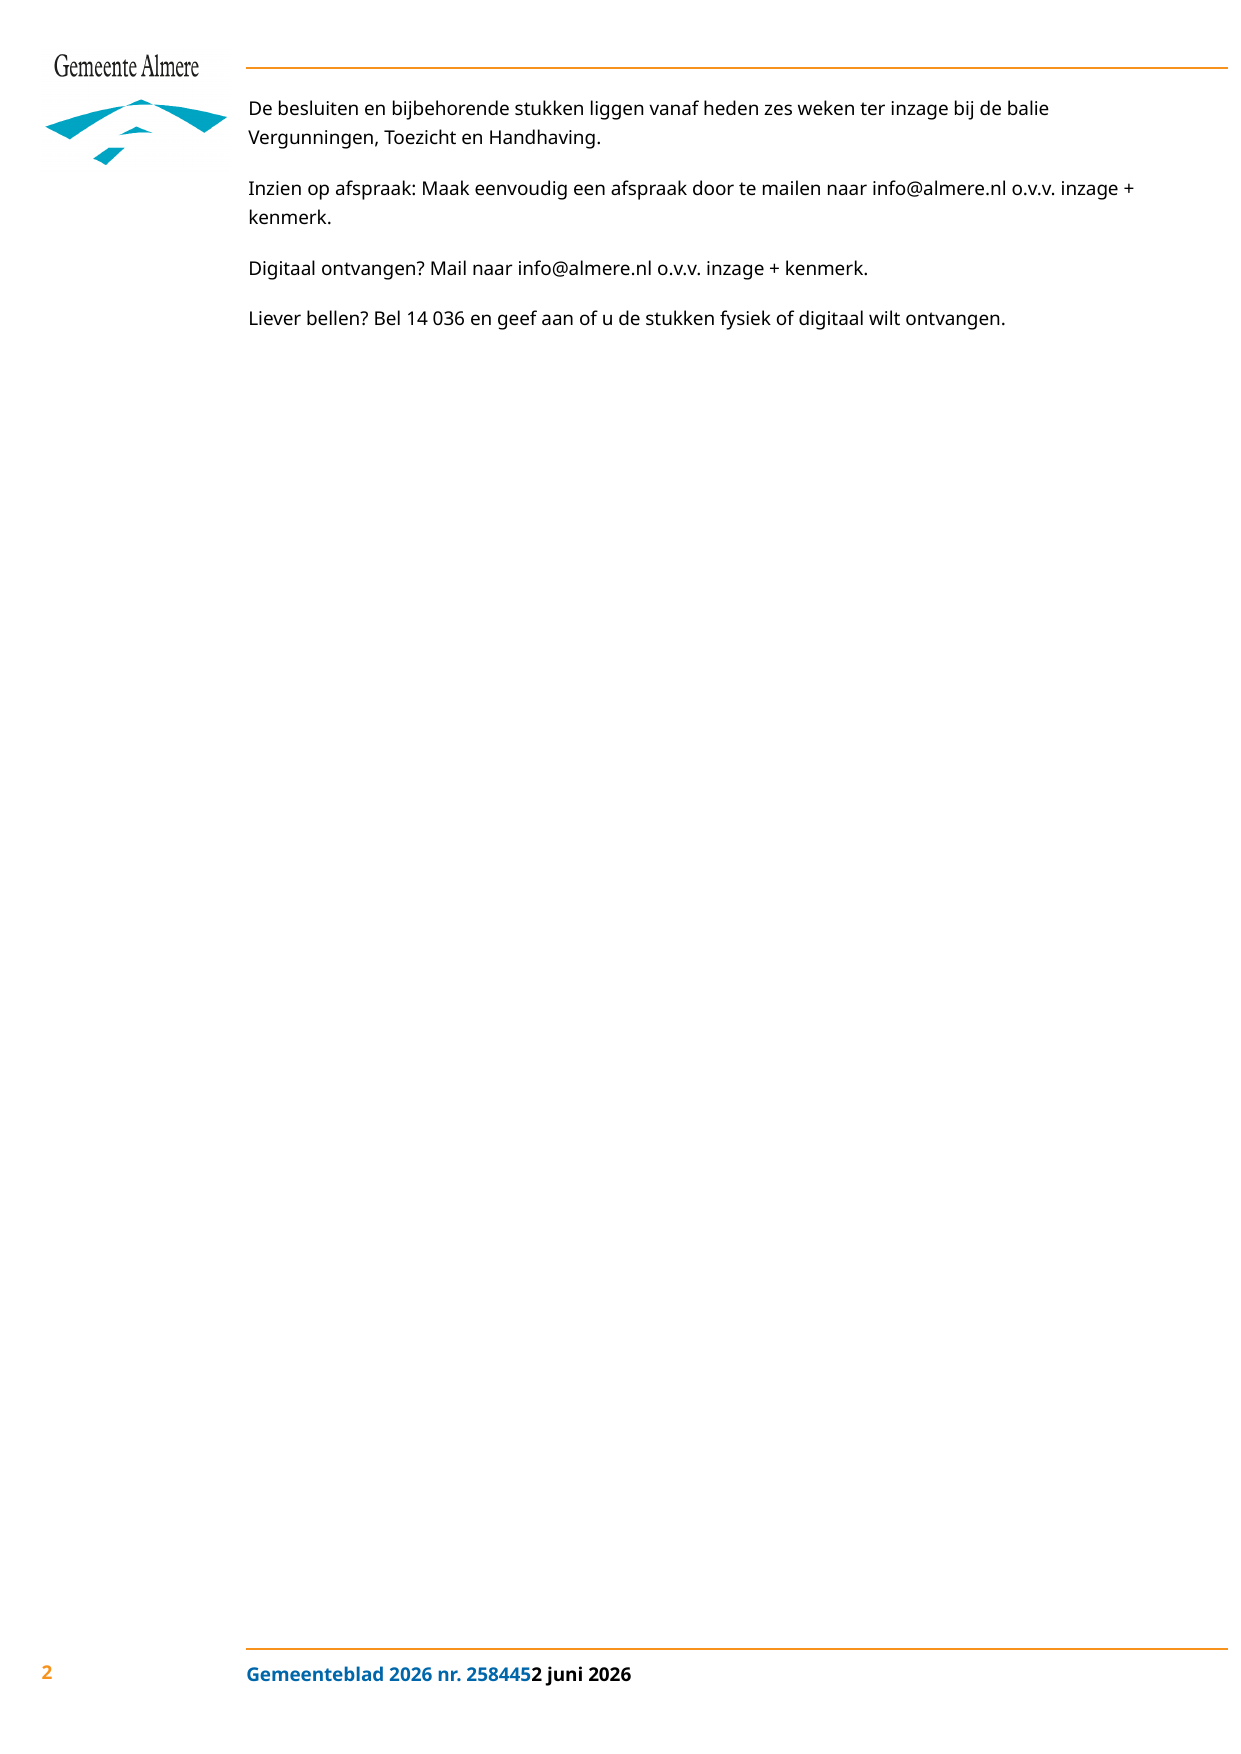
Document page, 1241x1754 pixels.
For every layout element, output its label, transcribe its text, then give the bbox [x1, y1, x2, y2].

text Inzien op afspraak: Maak eenvoudig een afspraak door te mailen naar info@almere.nl o.v.v. inzage + kenmerk. [248, 175, 1152, 230]
text De besluiten en bijbehorende stukken liggen vanaf heden zes weken ter inzage bij de balie Vergunningen, Toezicht en Handhaving. [248, 95, 1152, 150]
text Digitaal ontvangen? Mail naar info@almere.nl o.v.v. inzage + kenmerk. [248, 255, 1152, 281]
picture [41, 47, 231, 172]
text Liever bellen? Bel 14 036 en geef aan of u de stukken fysiek of digitaal wilt ontvangen. [248, 305, 1152, 331]
